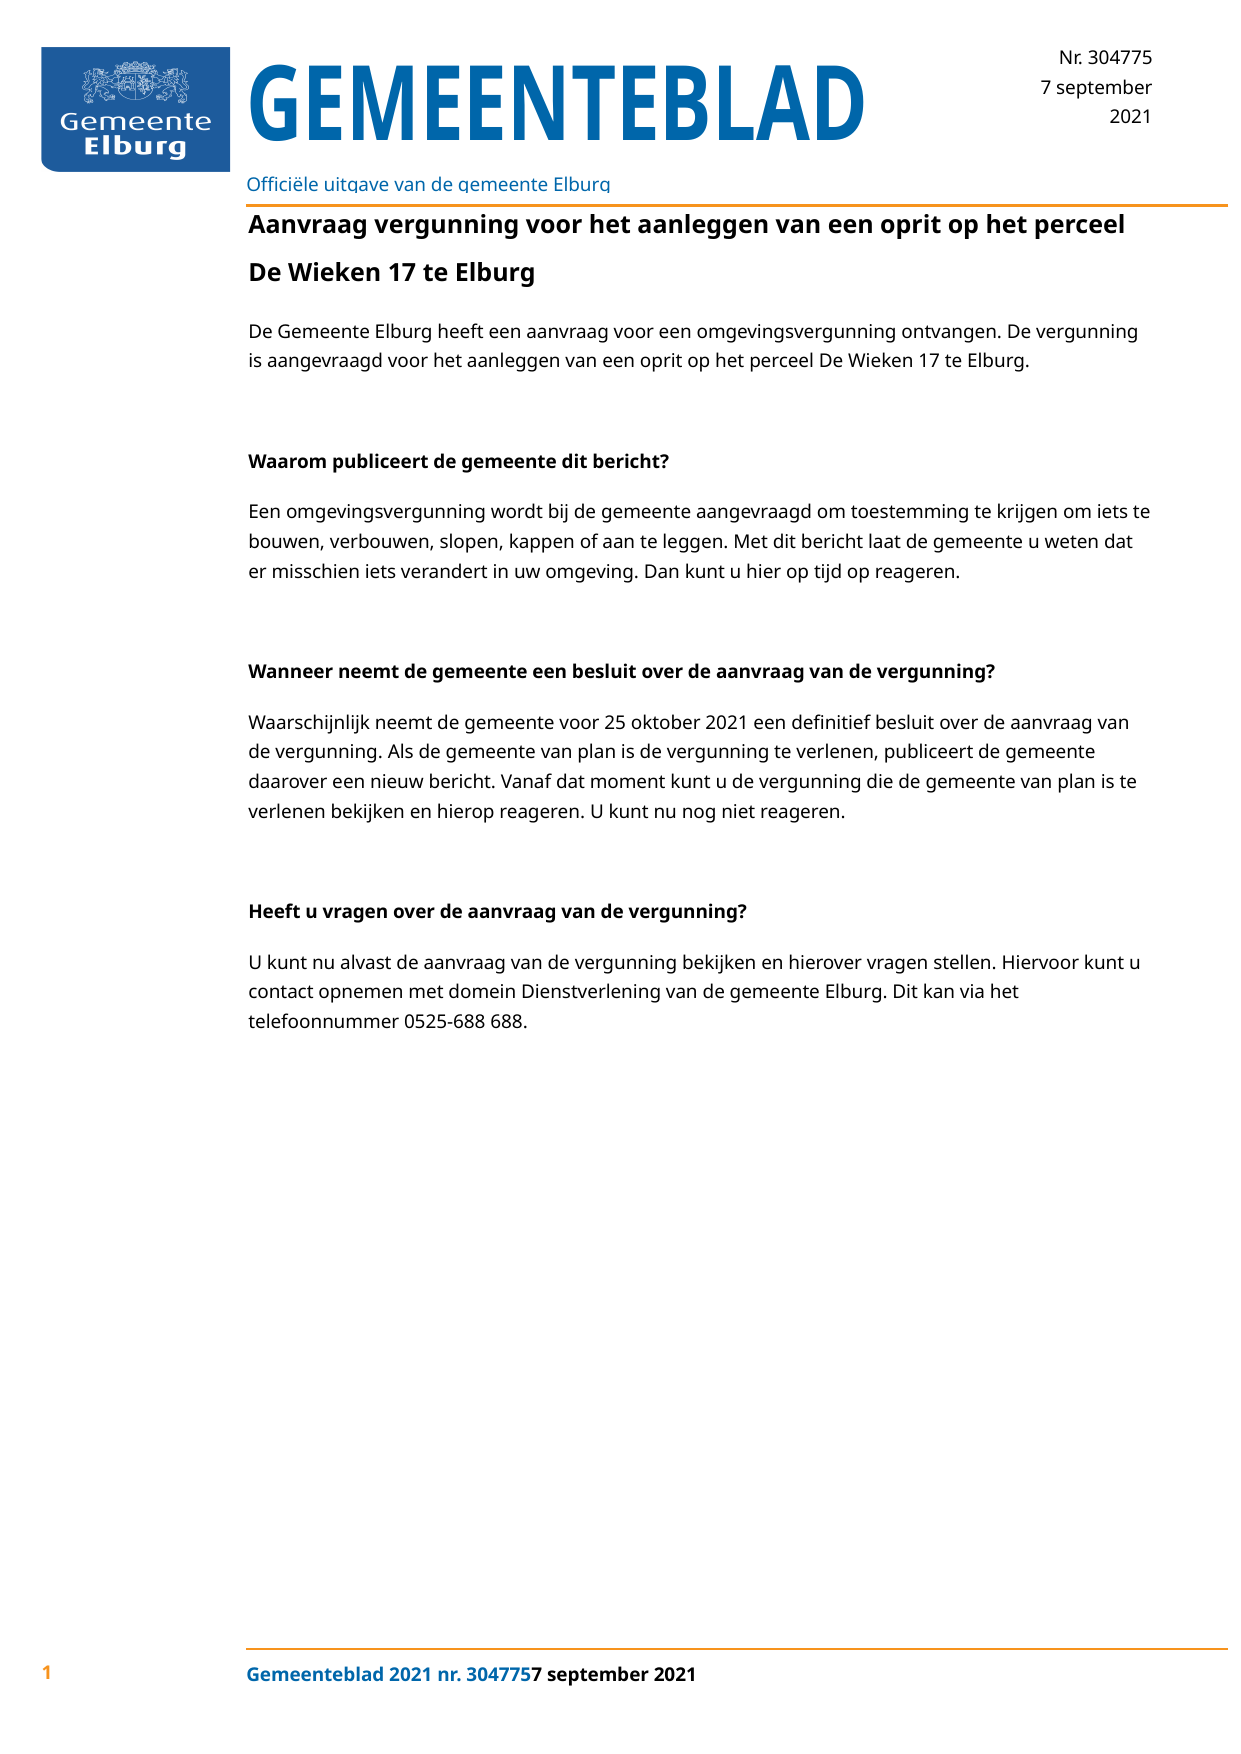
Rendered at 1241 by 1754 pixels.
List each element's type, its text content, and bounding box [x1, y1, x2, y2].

text Waarom publiceert de gemeente dit bericht? [248, 448, 1152, 474]
text Heeft u vragen over de aanvraag van de vergunning? [248, 899, 1152, 924]
text Waarschijnlijk neemt de gemeente voor 25 oktober 2021 een definitief besluit over de aanvraag van de vergunning. Als de gemeente van plan is de vergunning te verlenen, publiceert de gemeente daarover een nieuw bericht. Vanaf dat moment kunt u de vergunning die de gemeente van plan is te verlenen bekijken en hierop reageren. U kunt nu nog niet reageren. [248, 709, 1152, 824]
text De Gemeente Elburg heeft een aanvraag voor een omgevingsvergunning ontvangen. De vergunning is aangevraagd voor het aanleggen van een oprit op het perceel De Wieken 17 te Elburg. [248, 318, 1152, 373]
text U kunt nu alvast de aanvraag van de vergunning bekijken en hierover vragen stellen. Hiervoor kunt u contact opnemen met domein Dienstverlening van de gemeente Elburg. Dit kan via het telefoonnummer 0525-688 688. [248, 949, 1152, 1034]
picture [41, 47, 231, 172]
text Wanneer neemt de gemeente een besluit over de aanvraag van de vergunning? [248, 659, 1152, 684]
text Aanvraag vergunning voor het aanleggen van een oprit op het perceel De Wieken 17 te Elburg [248, 207, 1152, 288]
text Een omgevingsvergunning wordt bij de gemeente aangevraagd om toestemming te krijgen om iets te bouwen, verbouwen, slopen, kappen of aan te leggen. Met dit bericht laat de gemeente u weten dat er misschien iets verandert in uw omgeving. Dan kunt u hier op tijd op reageren. [248, 499, 1152, 584]
